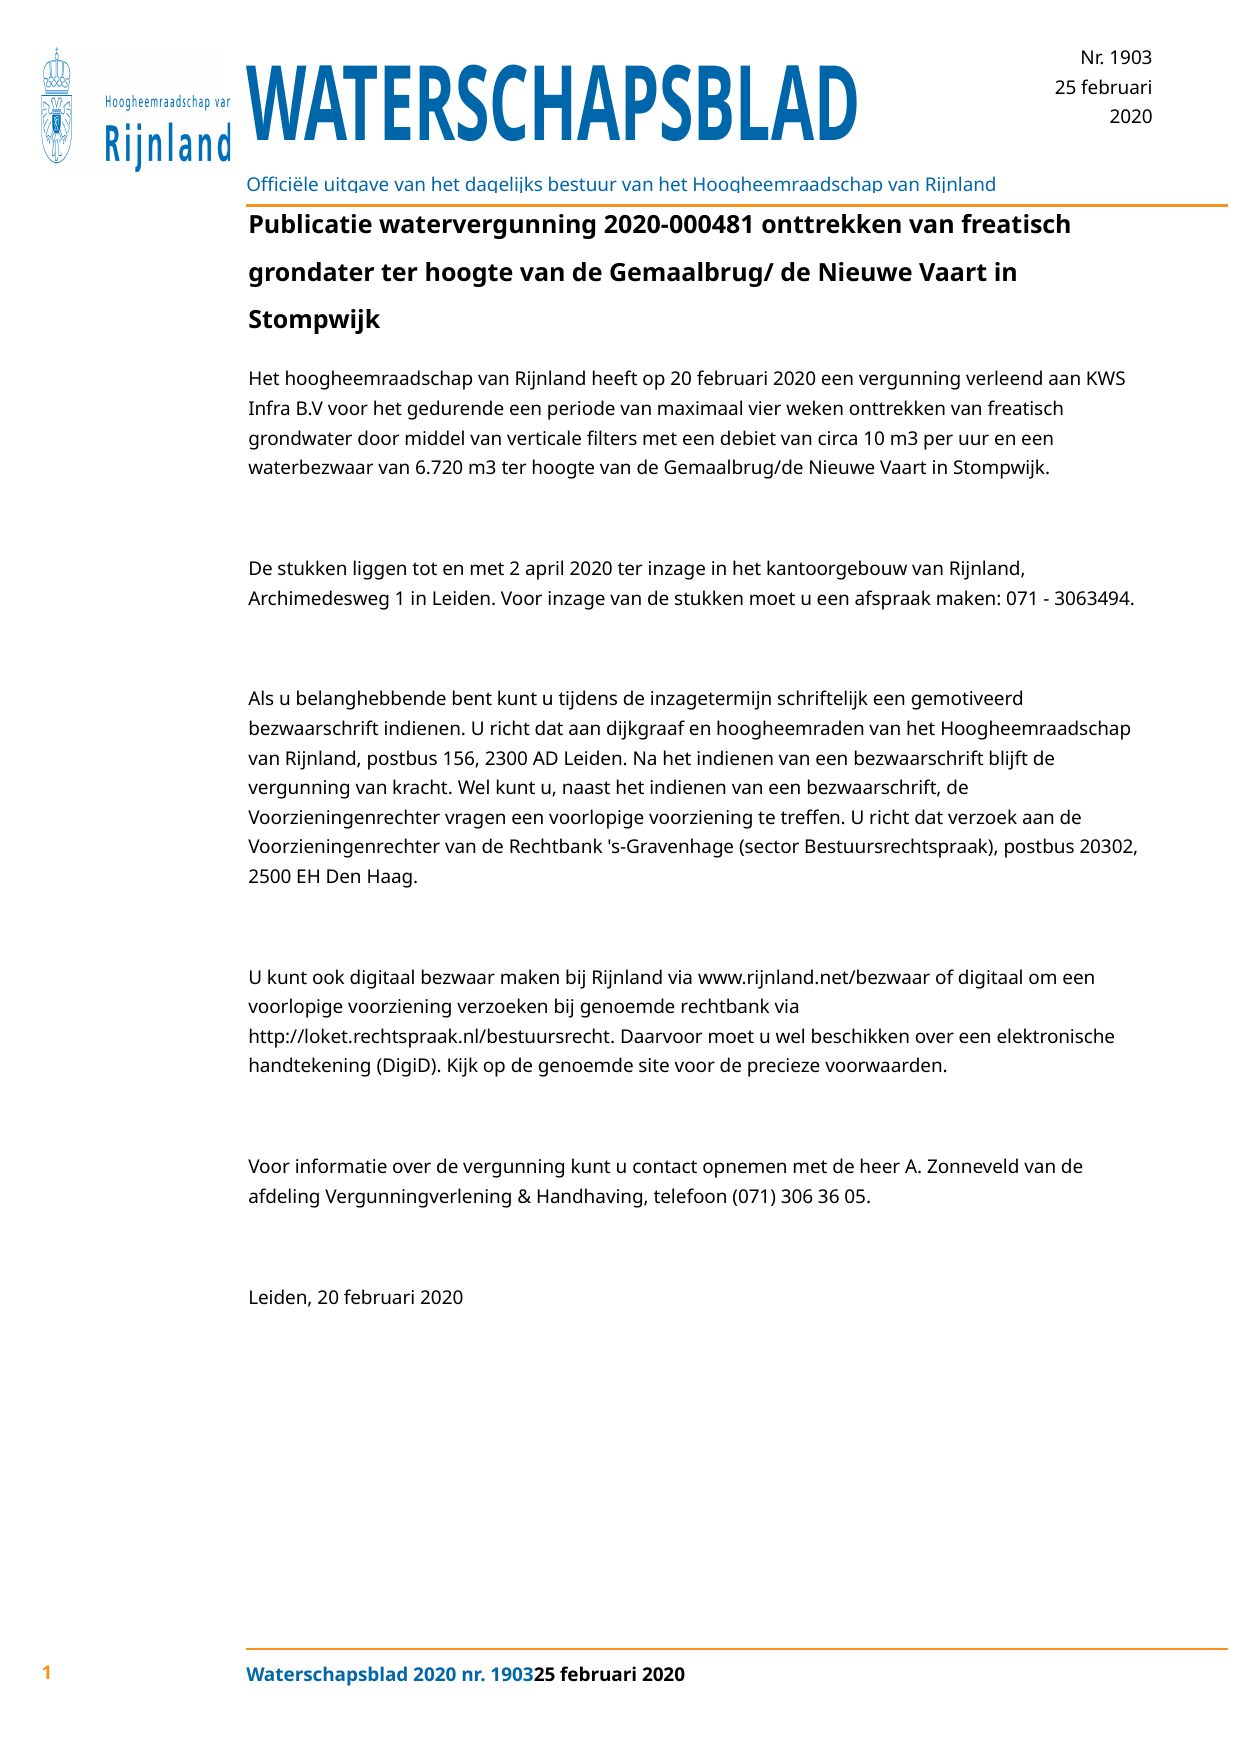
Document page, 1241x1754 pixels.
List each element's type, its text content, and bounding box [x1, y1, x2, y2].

picture [41, 47, 231, 172]
text Voor informatie over de vergunning kunt u contact opnemen met de heer A. Zonneveld van de afdeling Vergunningverlening & Handhaving, telefoon (071) 306 36 05. [248, 1153, 1152, 1209]
text U kunt ook digitaal bezwaar maken bij Rijnland via www.rijnland.net/bezwaar of digitaal om een voorlopige voorziening verzoeken bij genoemde rechtbank via http://loket.rechtspraak.nl/bestuursrecht. Daarvoor moet u wel beschikken over een elektronische handtekening (DigiD). Kijk op de genoemde site voor de precieze voorwaarden. [248, 964, 1152, 1078]
text Leiden, 20 februari 2020 [248, 1284, 1152, 1309]
text Het hoogheemraadschap van Rijnland heeft op 20 februari 2020 een vergunning verleend aan KWS Infra B.V voor het gedurende een periode van maximaal vier weken onttrekken van freatisch grondwater door middel van verticale filters met een debiet van circa 10 m3 per uur en een waterbezwaar van 6.720 m3 ter hoogte van de Gemaalbrug/de Nieuwe Vaart in Stompwijk. [248, 366, 1152, 480]
text Publicatie watervergunning 2020-000481 onttrekken van freatisch grondater ter hoogte van de Gemaalbrug/ de Nieuwe Vaart in Stompwijk [248, 207, 1152, 336]
text Als u belanghebbende bent kunt u tijdens de inzagetermijn schriftelijk een gemotiveerd bezwaarschrift indienen. U richt dat aan dijkgraaf en hoogheemraden van het Hoogheemraadschap van Rijnland, postbus 156, 2300 AD Leiden. Na het indienen van een bezwaarschrift blijft de vergunning van kracht. Wel kunt u, naast het indienen van een bezwaarschrift, de Voorzieningenrechter vragen een voorlopige voorziening te treffen. U richt dat verzoek aan de Voorzieningenrechter van de Rechtbank 's-Gravenhage (sector Bestuursrechtspraak), postbus 20302, 2500 EH Den Haag. [248, 686, 1152, 889]
text De stukken liggen tot en met 2 april 2020 ter inzage in het kantoorgebouw van Rijnland, Archimedesweg 1 in Leiden. Voor inzage van de stukken moet u een afspraak maken: 071 - 3063494. [248, 555, 1152, 610]
